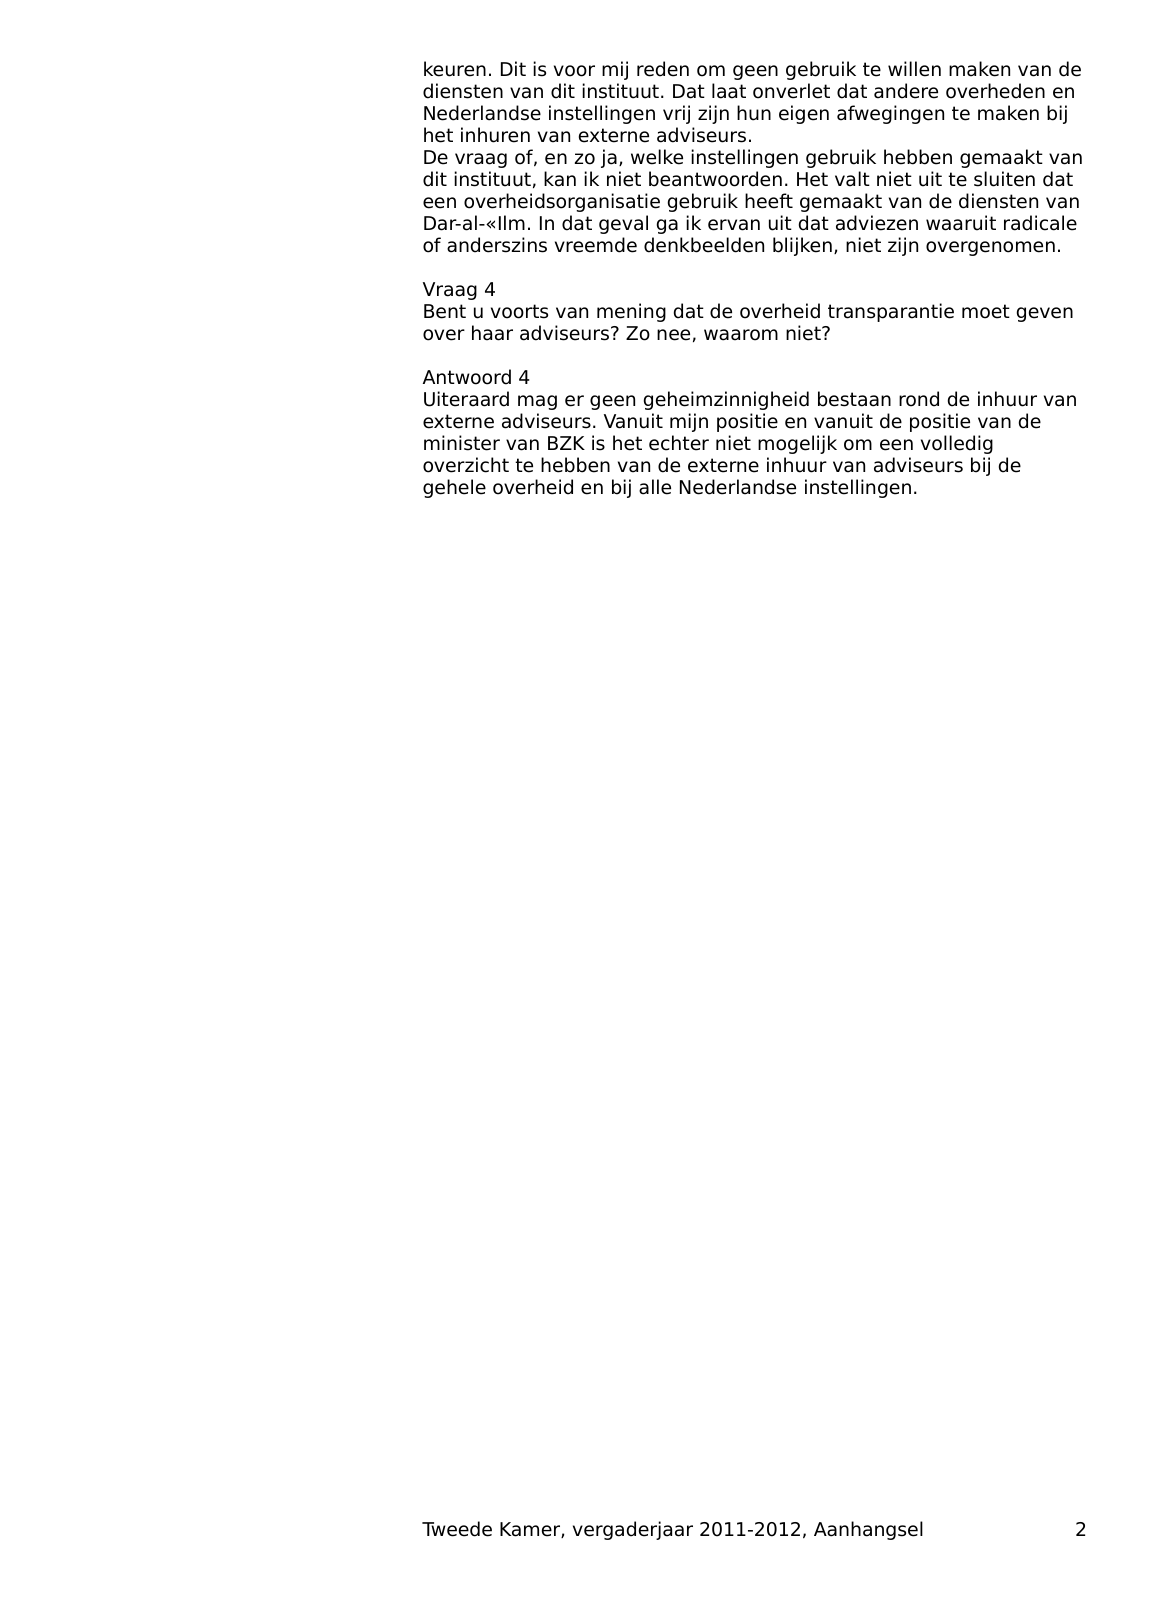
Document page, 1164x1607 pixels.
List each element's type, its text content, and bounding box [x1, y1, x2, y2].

text Vraag 4 [422, 279, 1087, 301]
text Bent u voorts van mening dat de overheid transparantie moet geven over haar adviseurs? Zo nee, waarom niet? [422, 301, 1087, 345]
text Antwoord 4 [422, 367, 1087, 389]
text keuren. Dit is voor mij reden om geen gebruik te willen maken van de diensten van dit instituut. Dat laat onverlet dat andere overheden en Nederlandse instellingen vrij zijn hun eigen afwegingen te maken bij het inhuren van externe adviseurs. [422, 59, 1087, 147]
text De vraag of, en zo ja, welke instellingen gebruik hebben gemaakt van dit instituut, kan ik niet beantwoorden. Het valt niet uit te sluiten dat een overheidsorganisatie gebruik heeft gemaakt van de diensten van Dar-al-«Ilm. In dat geval ga ik ervan uit dat adviezen waaruit radicale of anderszins vreemde denkbeelden blijken, niet zijn overgenomen. [422, 147, 1087, 257]
text Uiteraard mag er geen geheimzinnigheid bestaan rond de inhuur van externe adviseurs. Vanuit mijn positie en vanuit de positie van de minister van BZK is het echter niet mogelijk om een volledig overzicht te hebben van de externe inhuur van adviseurs bij de gehele overheid en bij alle Nederlandse instellingen. [422, 389, 1087, 499]
